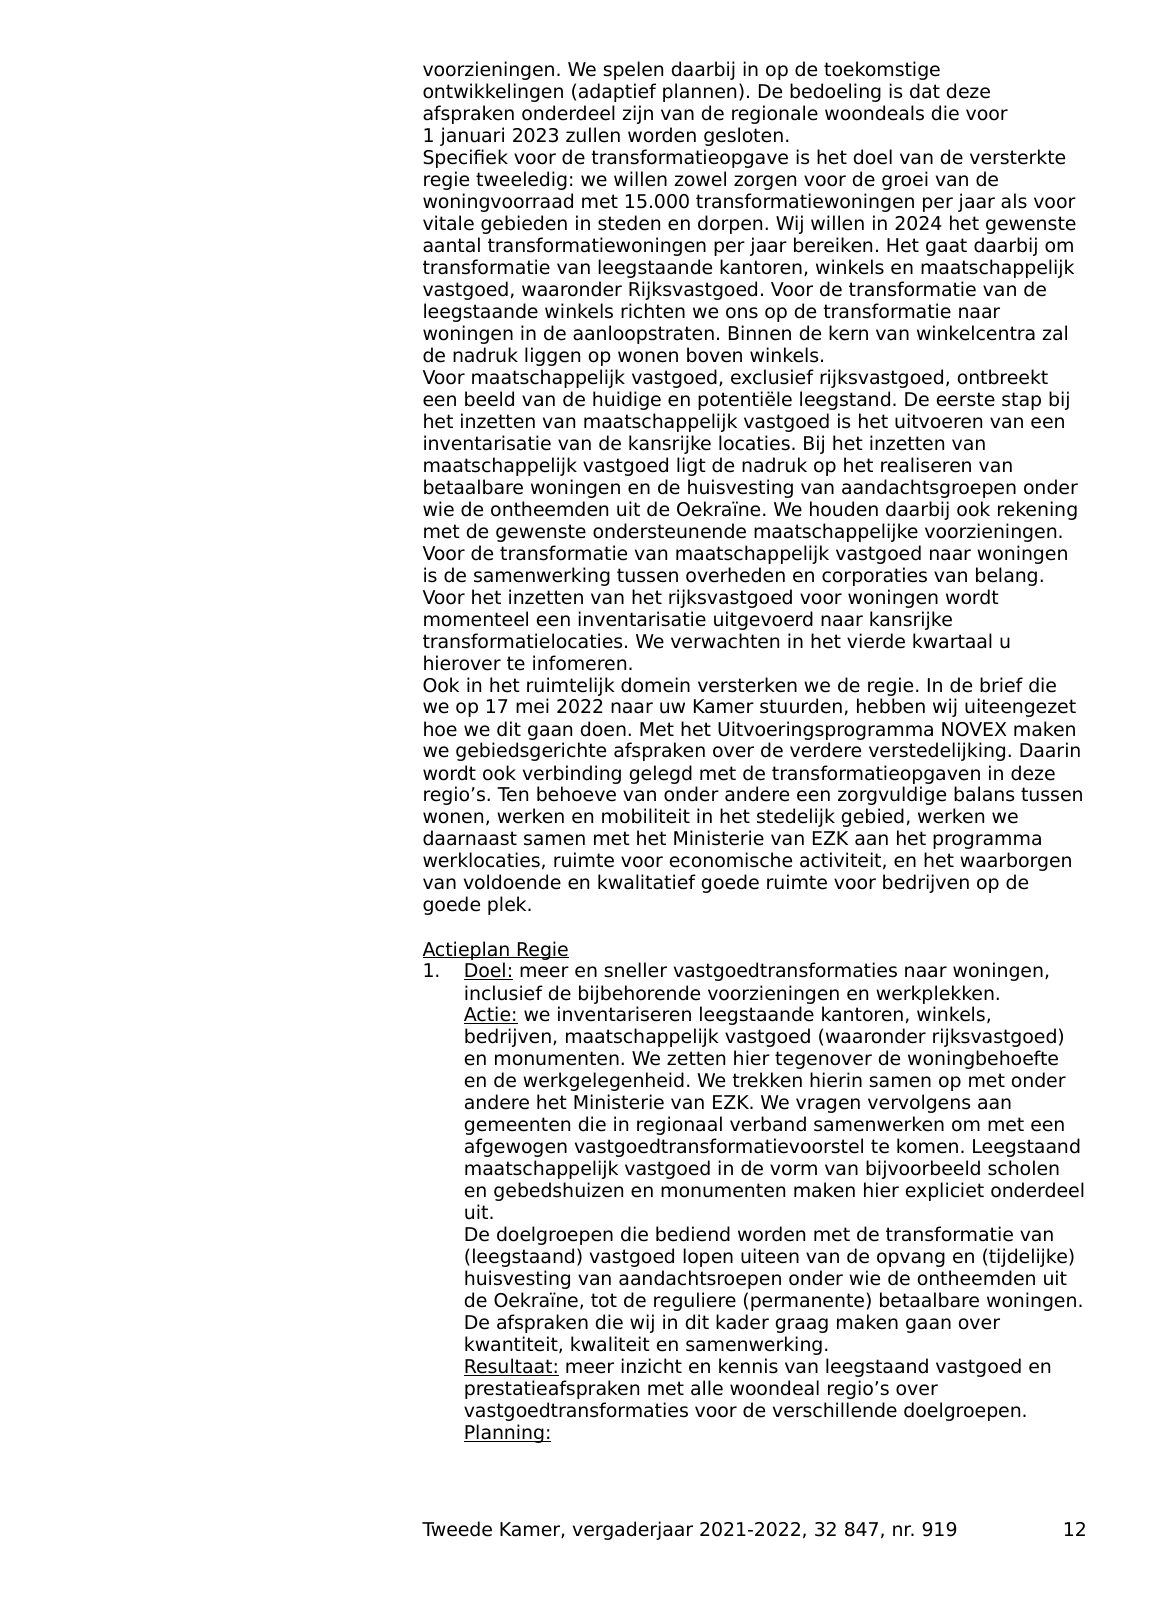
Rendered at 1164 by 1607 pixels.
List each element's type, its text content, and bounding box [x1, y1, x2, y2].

text 1. Doel: meer en sneller vastgoedtransformaties naar woningen, inclusief de bijbehorende voorzieningen en werkplekken. [422, 960, 1087, 1004]
text Actie: we inventariseren leegstaande kantoren, winkels, bedrijven, maatschappelijk vastgoed (waaronder rijksvastgoed) en monumenten. We zetten hier tegenover de woningbehoefte en de werkgelegenheid. We trekken hierin samen op met onder andere het Ministerie van EZK. We vragen vervolgens aan gemeenten die in regionaal verband samenwerken om met een afgewogen vastgoedtransformatievoorstel te komen. Leegstaand maatschappelijk vastgoed in de vorm van bijvoorbeeld scholen en gebedshuizen en monumenten maken hier expliciet onderdeel uit. [464, 1004, 1087, 1224]
text Voor maatschappelijk vastgoed, exclusief rijksvastgoed, ontbreekt een beeld van de huidige en potentiële leegstand. De eerste stap bij het inzetten van maatschappelijk vastgoed is het uitvoeren van een inventarisatie van de kansrijke locaties. Bij het inzetten van maatschappelijk vastgoed ligt de nadruk op het realiseren van betaalbare woningen en de huisvesting van aandachtsgroepen onder wie de ontheemden uit de Oekraïne. We houden daarbij ook rekening met de gewenste ondersteunende maatschappelijke voorzieningen. Voor de transformatie van maatschappelijk vastgoed naar woningen is de samenwerking tussen overheden en corporaties van belang. Voor het inzetten van het rijksvastgoed voor woningen wordt momenteel een inventarisatie uitgevoerd naar kansrijke transformatielocaties. We verwachten in het vierde kwartaal u hierover te infomeren. [422, 367, 1087, 674]
text voorzieningen. We spelen daarbij in op de toekomstige ontwikkelingen (adaptief plannen). De bedoeling is dat deze afspraken onderdeel zijn van de regionale woondeals die voor 1 januari 2023 zullen worden gesloten. [422, 59, 1087, 147]
text Resultaat: meer inzicht en kennis van leegstaand vastgoed en prestatieafspraken met alle woondeal regio’s over vastgoedtransformaties voor de verschillende doelgroepen. [464, 1356, 1087, 1422]
text Planning: [464, 1422, 1087, 1444]
text Ook in het ruimtelijk domein versterken we de regie. In de brief die we op 17 mei 2022 naar uw Kamer stuurden, hebben wij uiteengezet hoe we dit gaan doen. Met het Uitvoeringsprogramma NOVEX maken we gebiedsgerichte afspraken over de verdere verstedelijking. Daarin wordt ook verbinding gelegd met de transformatieopgaven in deze regio’s. Ten behoeve van onder andere een zorgvuldige balans tussen wonen, werken en mobiliteit in het stedelijk gebied, werken we daarnaast samen met het Ministerie van EZK aan het programma werklocaties, ruimte voor economische activiteit, en het waarborgen van voldoende en kwalitatief goede ruimte voor bedrijven op de goede plek. [422, 674, 1087, 916]
subtitle Actieplan Regie [422, 938, 1087, 960]
text Specifiek voor de transformatieopgave is het doel van de versterkte regie tweeledig: we willen zowel zorgen voor de groei van de woningvoorraad met 15.000 transformatiewoningen per jaar als voor vitale gebieden in steden en dorpen. Wij willen in 2024 het gewenste aantal transformatiewoningen per jaar bereiken. Het gaat daarbij om transformatie van leegstaande kantoren, winkels en maatschappelijk vastgoed, waaronder Rijksvastgoed. Voor de transformatie van de leegstaande winkels richten we ons op de transformatie naar woningen in de aanloopstraten. Binnen de kern van winkelcentra zal de nadruk liggen op wonen boven winkels. [422, 147, 1087, 367]
text De doelgroepen die bediend worden met de transformatie van (leegstaand) vastgoed lopen uiteen van de opvang en (tijdelijke) huisvesting van aandachtsroepen onder wie de ontheemden uit de Oekraïne, tot de reguliere (permanente) betaalbare woningen. [464, 1224, 1087, 1312]
text De afspraken die wij in dit kader graag maken gaan over kwantiteit, kwaliteit en samenwerking. [464, 1312, 1087, 1356]
